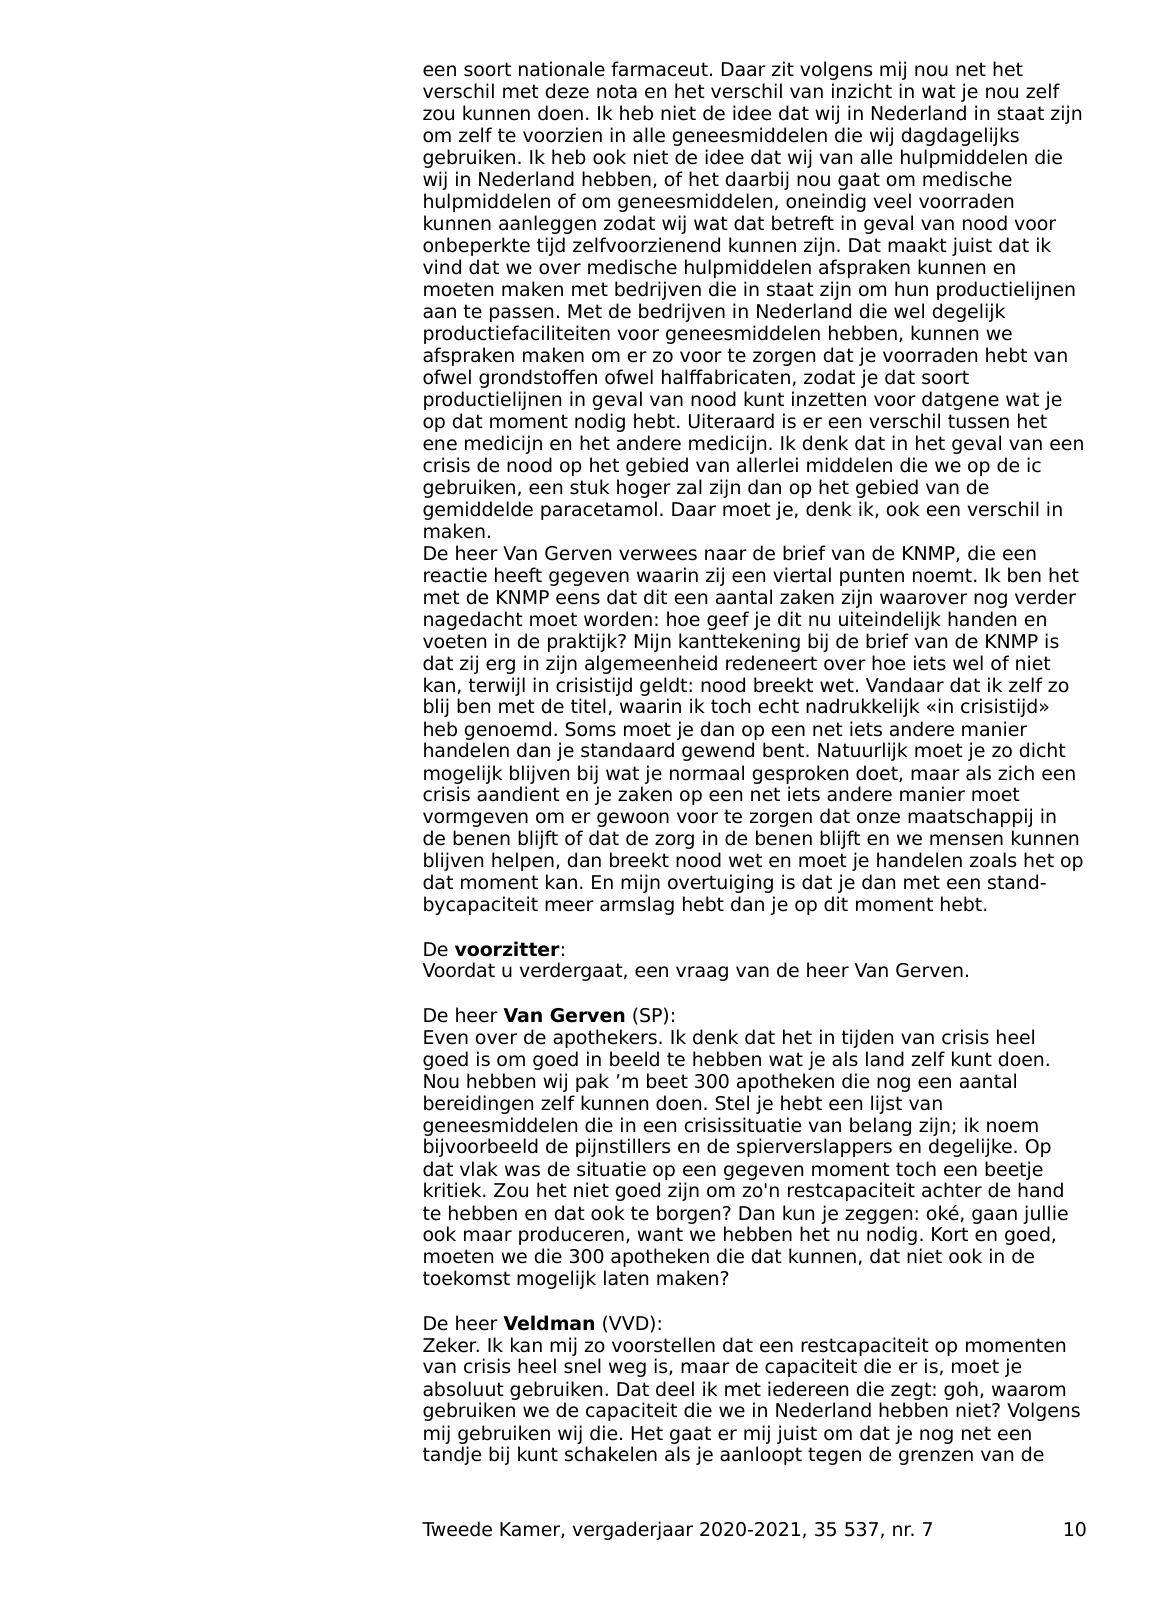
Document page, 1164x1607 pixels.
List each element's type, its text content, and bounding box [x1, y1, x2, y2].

text De heer Van Gerven verwees naar de brief van de KNMP, die een reactie heeft gegeven waarin zij een viertal punten noemt. Ik ben het met de KNMP eens dat dit een aantal zaken zijn waarover nog verder nagedacht moet worden: hoe geef je dit nu uiteindelijk handen en voeten in de praktijk? Mijn kanttekening bij de brief van de KNMP is dat zij erg in zijn algemeenheid redeneert over hoe iets wel of niet kan, terwijl in crisistijd geldt: nood breekt wet. Vandaar dat ik zelf zo blij ben met de titel, waarin ik toch echt nadrukkelijk «in crisistijd» heb genoemd. Soms moet je dan op een net iets andere manier handelen dan je standaard gewend bent. Natuurlijk moet je zo dicht mogelijk blijven bij wat je normaal gesproken doet, maar als zich een crisis aandient en je zaken op een net iets andere manier moet vormgeven om er gewoon voor te zorgen dat onze maatschappij in de benen blijft of dat de zorg in de benen blijft en we mensen kunnen blijven helpen, dan breekt nood wet en moet je handelen zoals het op dat moment kan. En mijn overtuiging is dat je dan met een stand-bycapaciteit meer armslag hebt dan je op dit moment hebt. [422, 543, 1087, 916]
text De voorzitter: [422, 938, 1087, 960]
text Even over de apothekers. Ik denk dat het in tijden van crisis heel goed is om goed in beeld te hebben wat je als land zelf kunt doen. Nou hebben wij pak ’m beet 300 apotheken die nog een aantal bereidingen zelf kunnen doen. Stel je hebt een lijst van geneesmiddelen die in een crisissituatie van belang zijn; ik noem bijvoorbeeld de pijnstillers en de spierverslappers en degelijke. Op dat vlak was de situatie op een gegeven moment toch een beetje kritiek. Zou het niet goed zijn om zo'n restcapaciteit achter de hand te hebben en dat ook te borgen? Dan kun je zeggen: oké, gaan jullie ook maar produceren, want we hebben het nu nodig. Kort en goed, moeten we die 300 apotheken die dat kunnen, dat niet ook in de toekomst mogelijk laten maken? [422, 1027, 1087, 1290]
text een soort nationale farmaceut. Daar zit volgens mij nou net het verschil met deze nota en het verschil van inzicht in wat je nou zelf zou kunnen doen. Ik heb niet de idee dat wij in Nederland in staat zijn om zelf te voorzien in alle geneesmiddelen die wij dagdagelijks gebruiken. Ik heb ook niet de idee dat wij van alle hulpmiddelen die wij in Nederland hebben, of het daarbij nou gaat om medische hulpmiddelen of om geneesmiddelen, oneindig veel voorraden kunnen aanleggen zodat wij wat dat betreft in geval van nood voor onbeperkte tijd zelfvoorzienend kunnen zijn. Dat maakt juist dat ik vind dat we over medische hulpmiddelen afspraken kunnen en moeten maken met bedrijven die in staat zijn om hun productielijnen aan te passen. Met de bedrijven in Nederland die wel degelijk productiefaciliteiten voor geneesmiddelen hebben, kunnen we afspraken maken om er zo voor te zorgen dat je voorraden hebt van ofwel grondstoffen ofwel halffabricaten, zodat je dat soort productielijnen in geval van nood kunt inzetten voor datgene wat je op dat moment nodig hebt. Uiteraard is er een verschil tussen het ene medicijn en het andere medicijn. Ik denk dat in het geval van een crisis de nood op het gebied van allerlei middelen die we op de ic gebruiken, een stuk hoger zal zijn dan op het gebied van de gemiddelde paracetamol. Daar moet je, denk ik, ook een verschil in maken. [422, 59, 1087, 543]
text De heer Van Gerven (SP): [422, 1004, 1087, 1027]
text Zeker. Ik kan mij zo voorstellen dat een restcapaciteit op momenten van crisis heel snel weg is, maar de capaciteit die er is, moet je absoluut gebruiken. Dat deel ik met iedereen die zegt: goh, waarom gebruiken we de capaciteit die we in Nederland hebben niet? Volgens mij gebruiken wij die. Het gaat er mij juist om dat je nog net een tandje bij kunt schakelen als je aanloopt tegen de grenzen van de [422, 1334, 1087, 1466]
text Voordat u verdergaat, een vraag van de heer Van Gerven. [422, 960, 1087, 982]
text De heer Veldman (VVD): [422, 1312, 1087, 1334]
